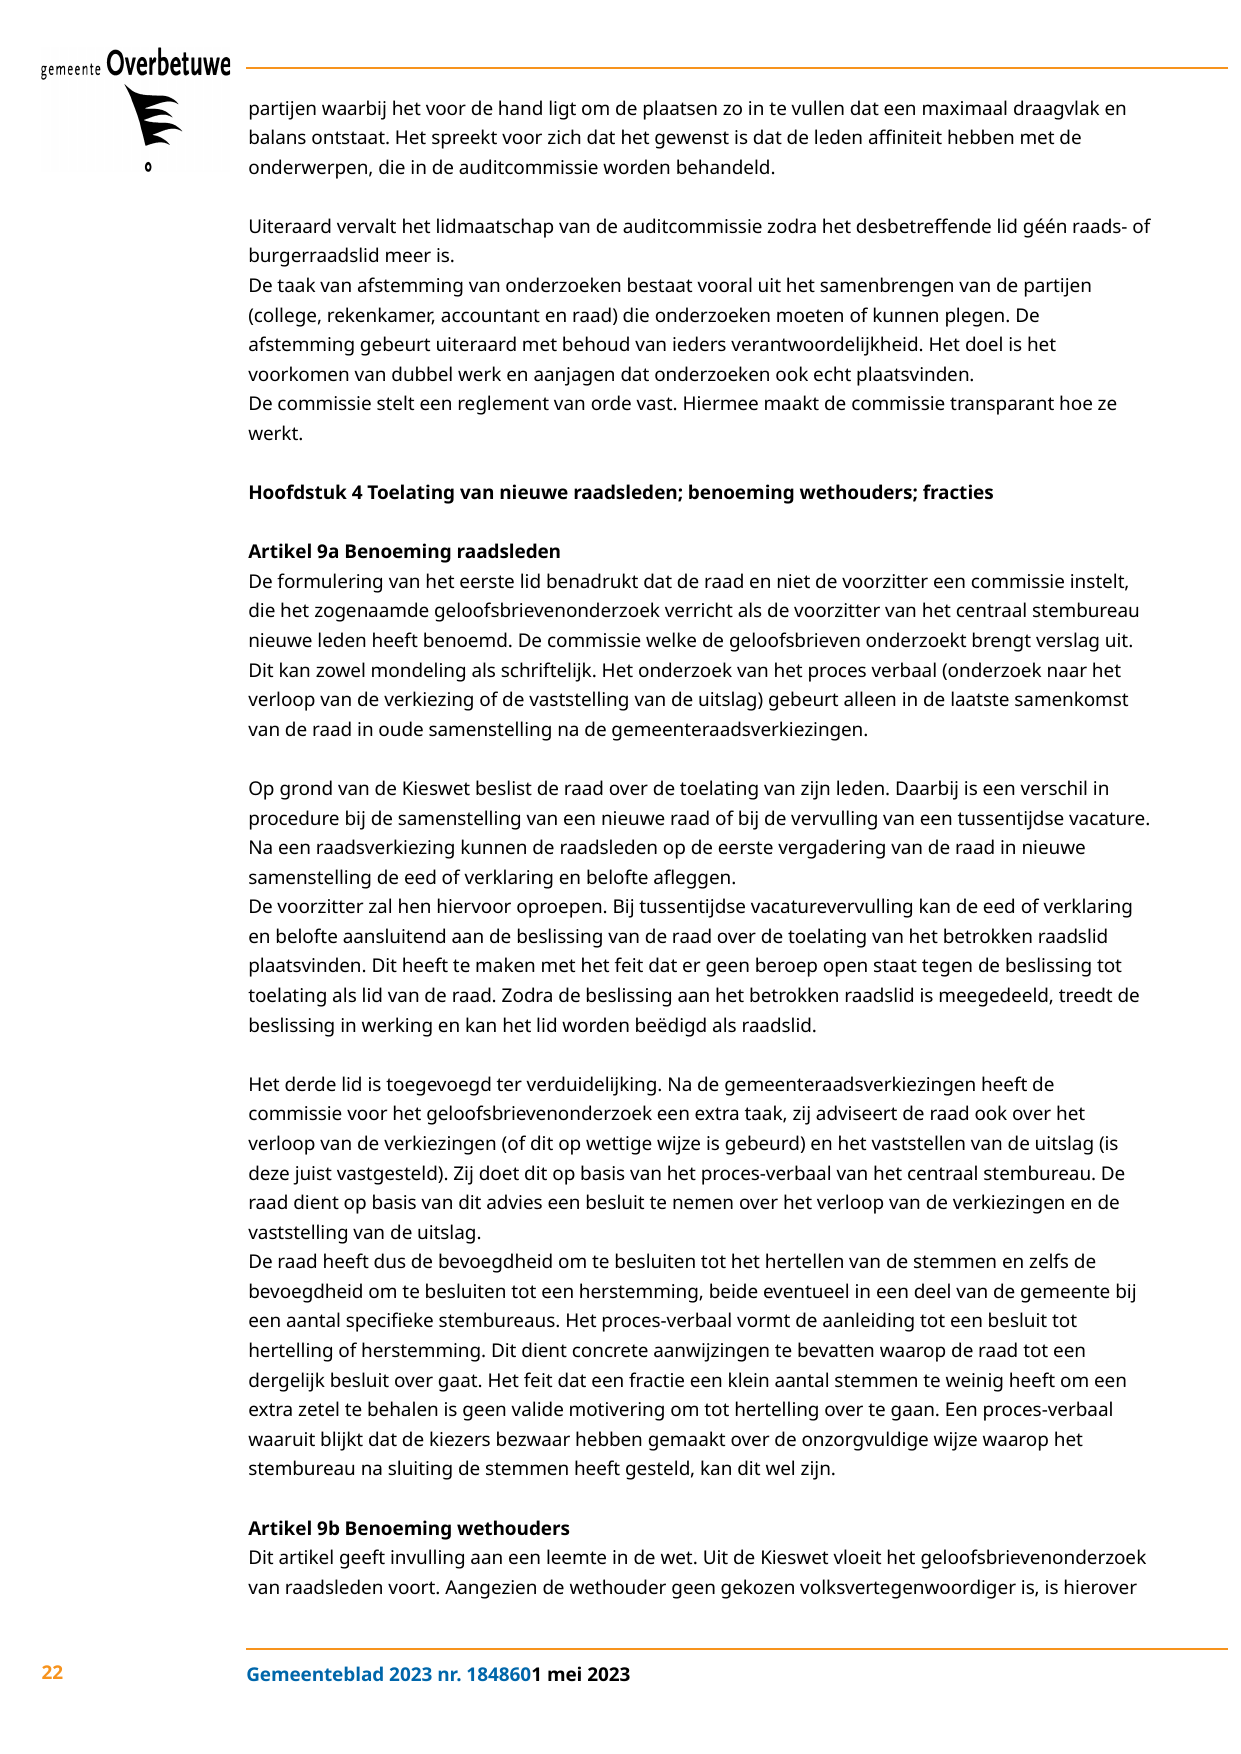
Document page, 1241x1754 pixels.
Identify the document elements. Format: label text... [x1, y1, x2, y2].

text Op grond van de Kieswet beslist de raad over de toelating van zijn leden. Daarbij is een verschil in procedure bij de samenstelling van een nieuwe raad of bij de vervulling van een tussentijdse vacature. Na een raadsverkiezing kunnen de raadsleden op de eerste vergadering van de raad in nieuwe samenstelling de eed of verklaring en belofte afleggen. [248, 775, 1152, 890]
text Artikel 9a Benoeming raadsleden [248, 538, 1152, 564]
text Hoofdstuk 4 Toelating van nieuwe raadsleden; benoeming wethouders; fracties [248, 479, 1152, 505]
text Dit artikel geeft invulling aan een leemte in de wet. Uit de Kieswet vloeit het geloofsbrievenonderzoek van raadsleden voort. Aangezien de wethouder geen gekozen volksvertegenwoordiger is, is hierover [248, 1544, 1152, 1600]
text De voorzitter zal hen hiervoor oproepen. Bij tussentijdse vacaturevervulling kan de eed of verklaring en belofte aansluitend aan de beslissing van de raad over de toelating van het betrokken raadslid plaatsvinden. Dit heeft te maken met het feit dat er geen beroep open staat tegen de beslissing tot toelating als lid van de raad. Zodra de beslissing aan het betrokken raadslid is meegedeeld, treedt de beslissing in werking en kan het lid worden beëdigd als raadslid. [248, 893, 1152, 1038]
text De commissie stelt een reglement van orde vast. Hiermee maakt de commissie transparant hoe ze werkt. [248, 391, 1152, 446]
text partijen waarbij het voor de hand ligt om de plaatsen zo in te vullen dat een maximaal draagvlak en balans ontstaat. Het spreekt voor zich dat het gewenst is dat de leden affiniteit hebben met de onderwerpen, die in de auditcommissie worden behandeld. [248, 95, 1152, 180]
text De taak van afstemming van onderzoeken bestaat vooral uit het samenbrengen van de partijen (college, rekenkamer, accountant en raad) die onderzoeken moeten of kunnen plegen. De afstemming gebeurt uiteraard met behoud van ieders verantwoordelijkheid. Het doel is het voorkomen van dubbel werk en aanjagen dat onderzoeken ook echt plaatsvinden. [248, 272, 1152, 387]
text Artikel 9b Benoeming wethouders [248, 1515, 1152, 1541]
text De raad heeft dus de bevoegdheid om te besluiten tot het hertellen van de stemmen en zelfs de bevoegdheid om te besluiten tot een herstemming, beide eventueel in een deel van de gemeente bij een aantal specifieke stembureaus. Het proces-verbaal vormt de aanleiding tot een besluit tot hertelling of herstemming. Dit dient concrete aanwijzingen te bevatten waarop de raad tot een dergelijk besluit over gaat. Het feit dat een fractie een klein aantal stemmen te weinig heeft om een extra zetel te behalen is geen valide motivering om tot hertelling over te gaan. Een proces-verbaal waaruit blijkt dat de kiezers bezwaar hebben gemaakt over de onzorgvuldige wijze waarop het stembureau na sluiting de stemmen heeft gesteld, kan dit wel zijn. [248, 1248, 1152, 1481]
text De formulering van het eerste lid benadrukt dat de raad en niet de voorzitter een commissie instelt, die het zogenaamde geloofsbrievenonderzoek verricht als de voorzitter van het centraal stembureau nieuwe leden heeft benoemd. De commissie welke de geloofsbrieven onderzoekt brengt verslag uit. Dit kan zowel mondeling als schriftelijk. Het onderzoek van het proces verbaal (onderzoek naar het verloop van de verkiezing of de vaststelling van de uitslag) gebeurt alleen in de laatste samenkomst van de raad in oude samenstelling na de gemeenteraadsverkiezingen. [248, 568, 1152, 742]
text Het derde lid is toegevoegd ter verduidelijking. Na de gemeenteraadsverkiezingen heeft de commissie voor het geloofsbrievenonderzoek een extra taak, zij adviseert de raad ook over het verloop van de verkiezingen (of dit op wettige wijze is gebeurd) en het vaststellen van de uitslag (is deze juist vastgesteld). Zij doet dit op basis van het proces-verbaal van het centraal stembureau. De raad dient op basis van dit advies een besluit te nemen over het verloop van de verkiezingen en de vaststelling van de uitslag. [248, 1071, 1152, 1245]
text Uiteraard vervalt het lidmaatschap van de auditcommissie zodra het desbetreffende lid géén raads- of burgerraadslid meer is. [248, 213, 1152, 268]
picture [41, 47, 231, 172]
